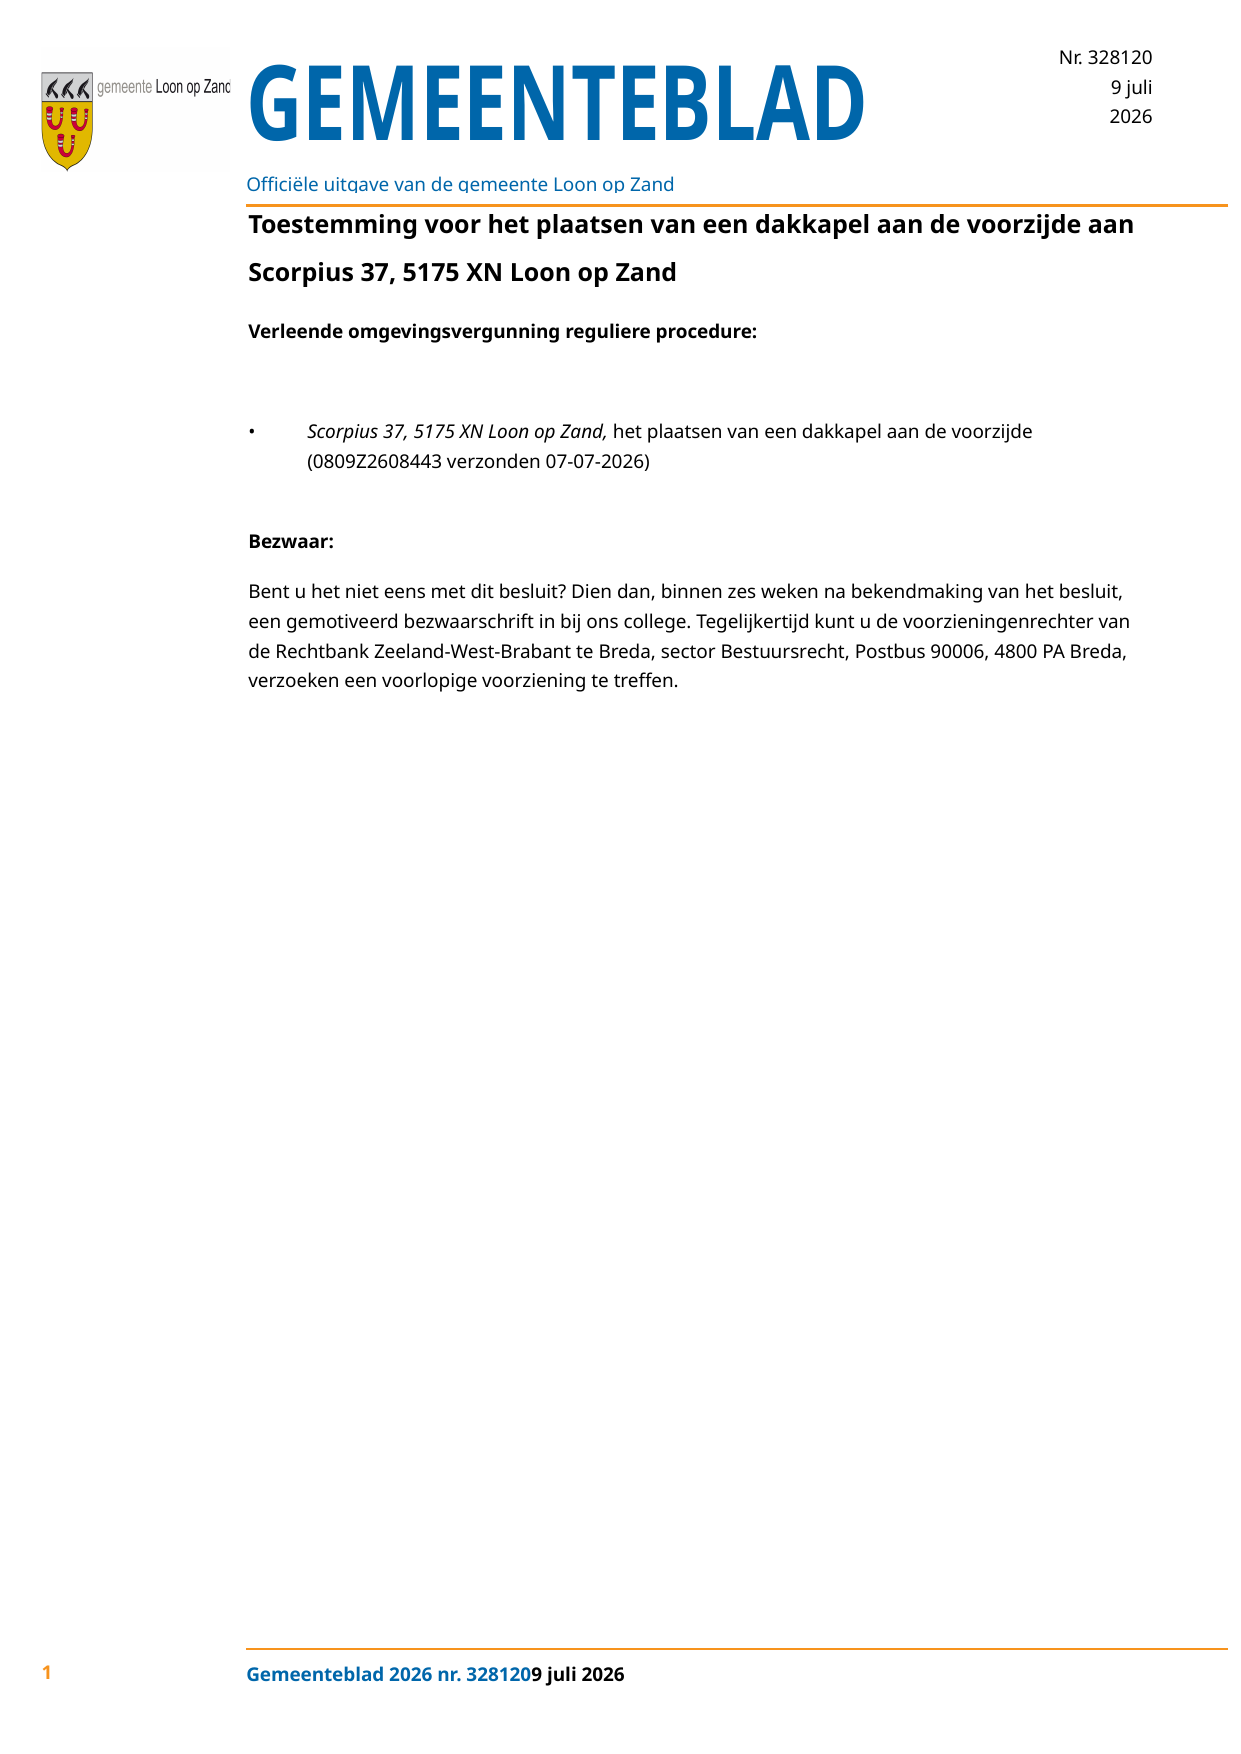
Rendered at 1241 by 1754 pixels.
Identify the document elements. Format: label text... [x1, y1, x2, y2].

list Scorpius 37, 5175 XN Loon op Zand, het plaatsen van een dakkapel aan de voorzijde (0809Z2608443 verzonden 07-07-2026) [248, 419, 1152, 474]
text Toestemming voor het plaatsen van een dakkapel aan de voorzijde aan Scorpius 37, 5175 XN Loon op Zand [248, 207, 1152, 288]
text Bent u het niet eens met dit besluit? Dien dan, binnen zes weken na bekendmaking van het besluit, een gemotiveerd bezwaarschrift in bij ons college. Tegelijkertijd kunt u de voorzieningenrechter van de Rechtbank Zeeland-West-Brabant te Breda, sector Bestuursrecht, Postbus 90006, 4800 PA Breda, verzoeken een voorlopige voorziening te treffen. [248, 579, 1152, 693]
picture [41, 47, 231, 172]
text Bezwaar: [248, 528, 1152, 554]
text Verleende omgevingsvergunning reguliere procedure: [248, 318, 1152, 344]
